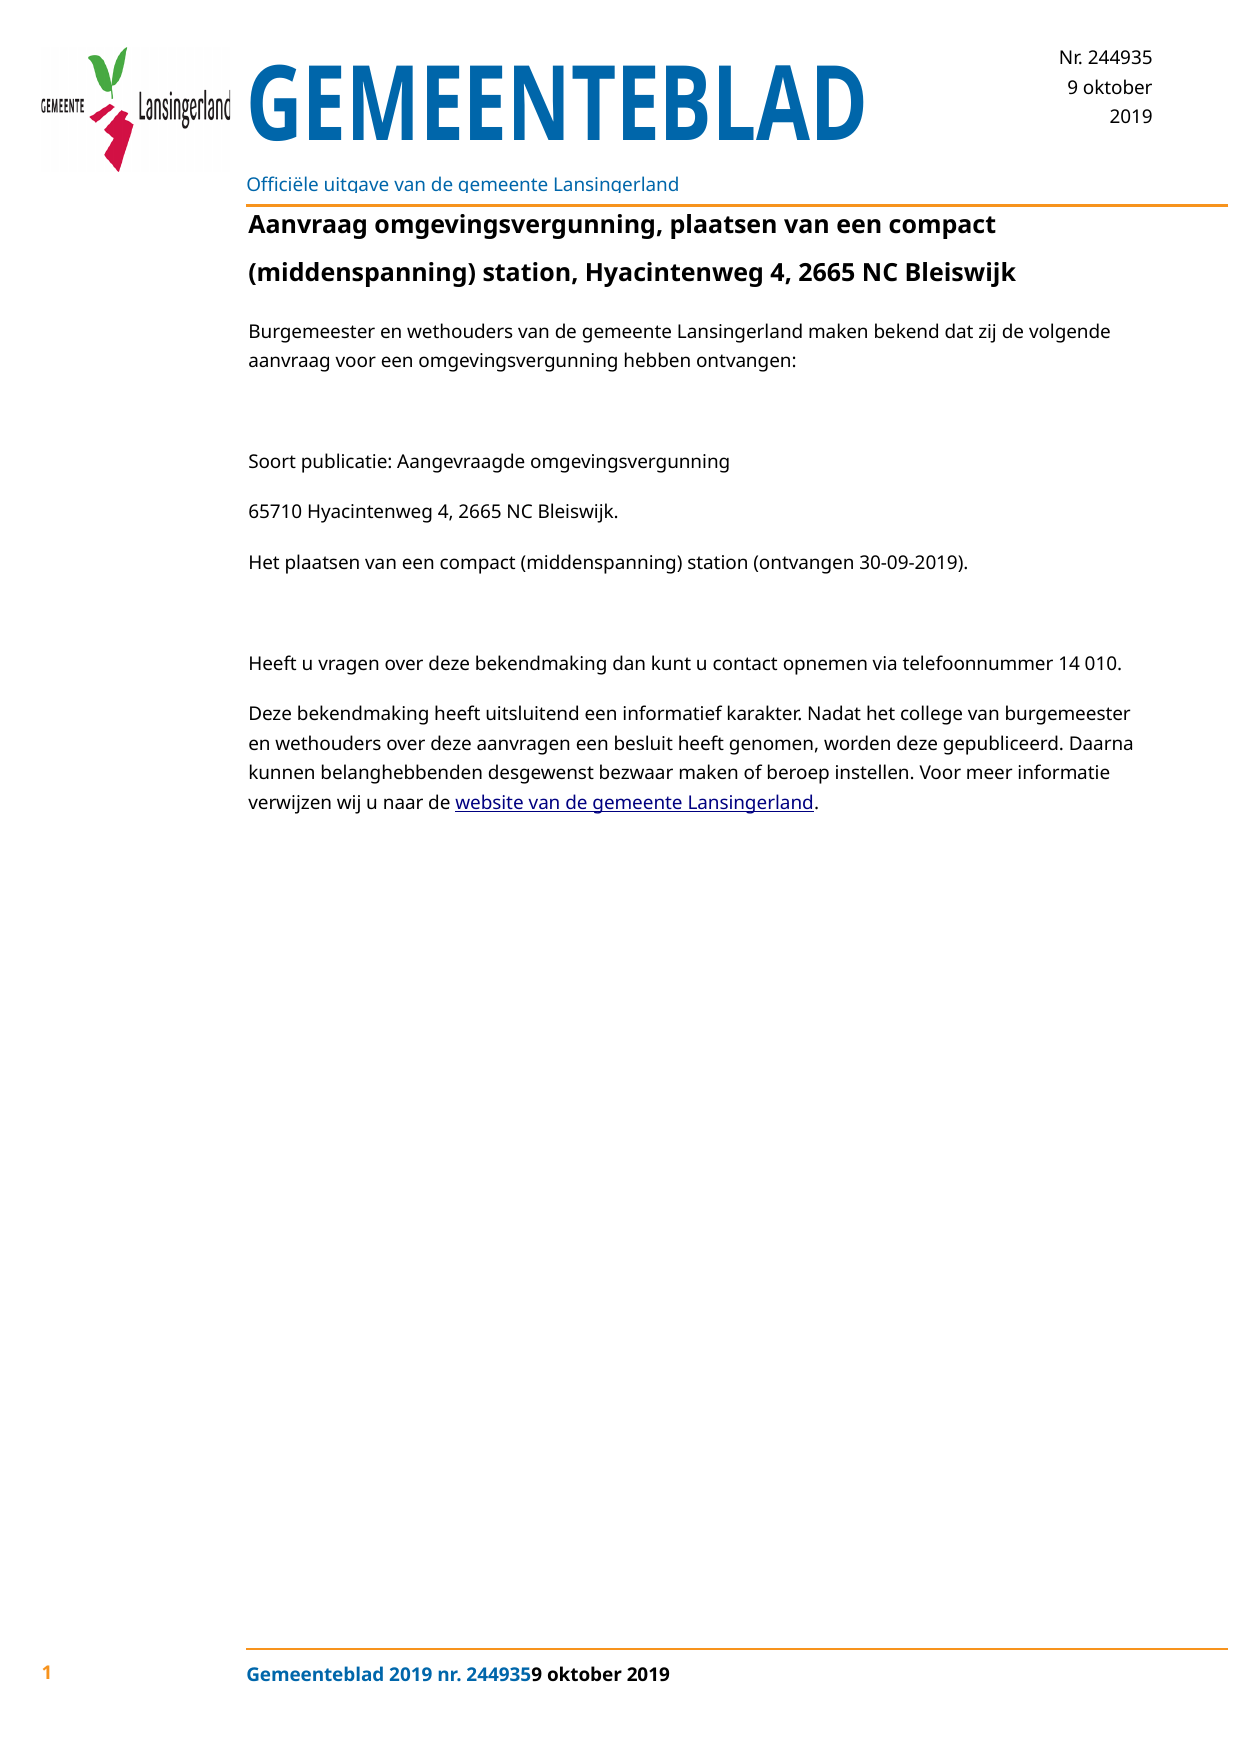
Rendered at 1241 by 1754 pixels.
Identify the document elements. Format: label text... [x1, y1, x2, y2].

text Burgemeester en wethouders van de gemeente Lansingerland maken bekend dat zij de volgende aanvraag voor een omgevingsvergunning hebben ontvangen: [248, 318, 1152, 373]
text Heeft u vragen over deze bekendmaking dan kunt u contact opnemen via telefoonnummer 14 010. [248, 650, 1152, 676]
text Deze bekendmaking heeft uitsluitend een informatief karakter. Nadat het college van burgemeester en wethouders over deze aanvragen een besluit heeft genomen, worden deze gepubliceerd. Daarna kunnen belanghebbenden desgewenst bezwaar maken of beroep instellen. Voor meer informatie verwijzen wij u naar de website van de gemeente Lansingerland. [248, 700, 1152, 815]
text Het plaatsen van een compact (middenspanning) station (ontvangen 30-09-2019). [248, 549, 1152, 575]
text 65710 Hyacintenweg 4, 2665 NC Bleiswijk. [248, 499, 1152, 524]
text Soort publicatie: Aangevraagde omgevingsvergunning [248, 448, 1152, 474]
text Aanvraag omgevingsvergunning, plaatsen van een compact (middenspanning) station, Hyacintenweg 4, 2665 NC Bleiswijk [248, 207, 1152, 288]
picture [41, 47, 231, 172]
